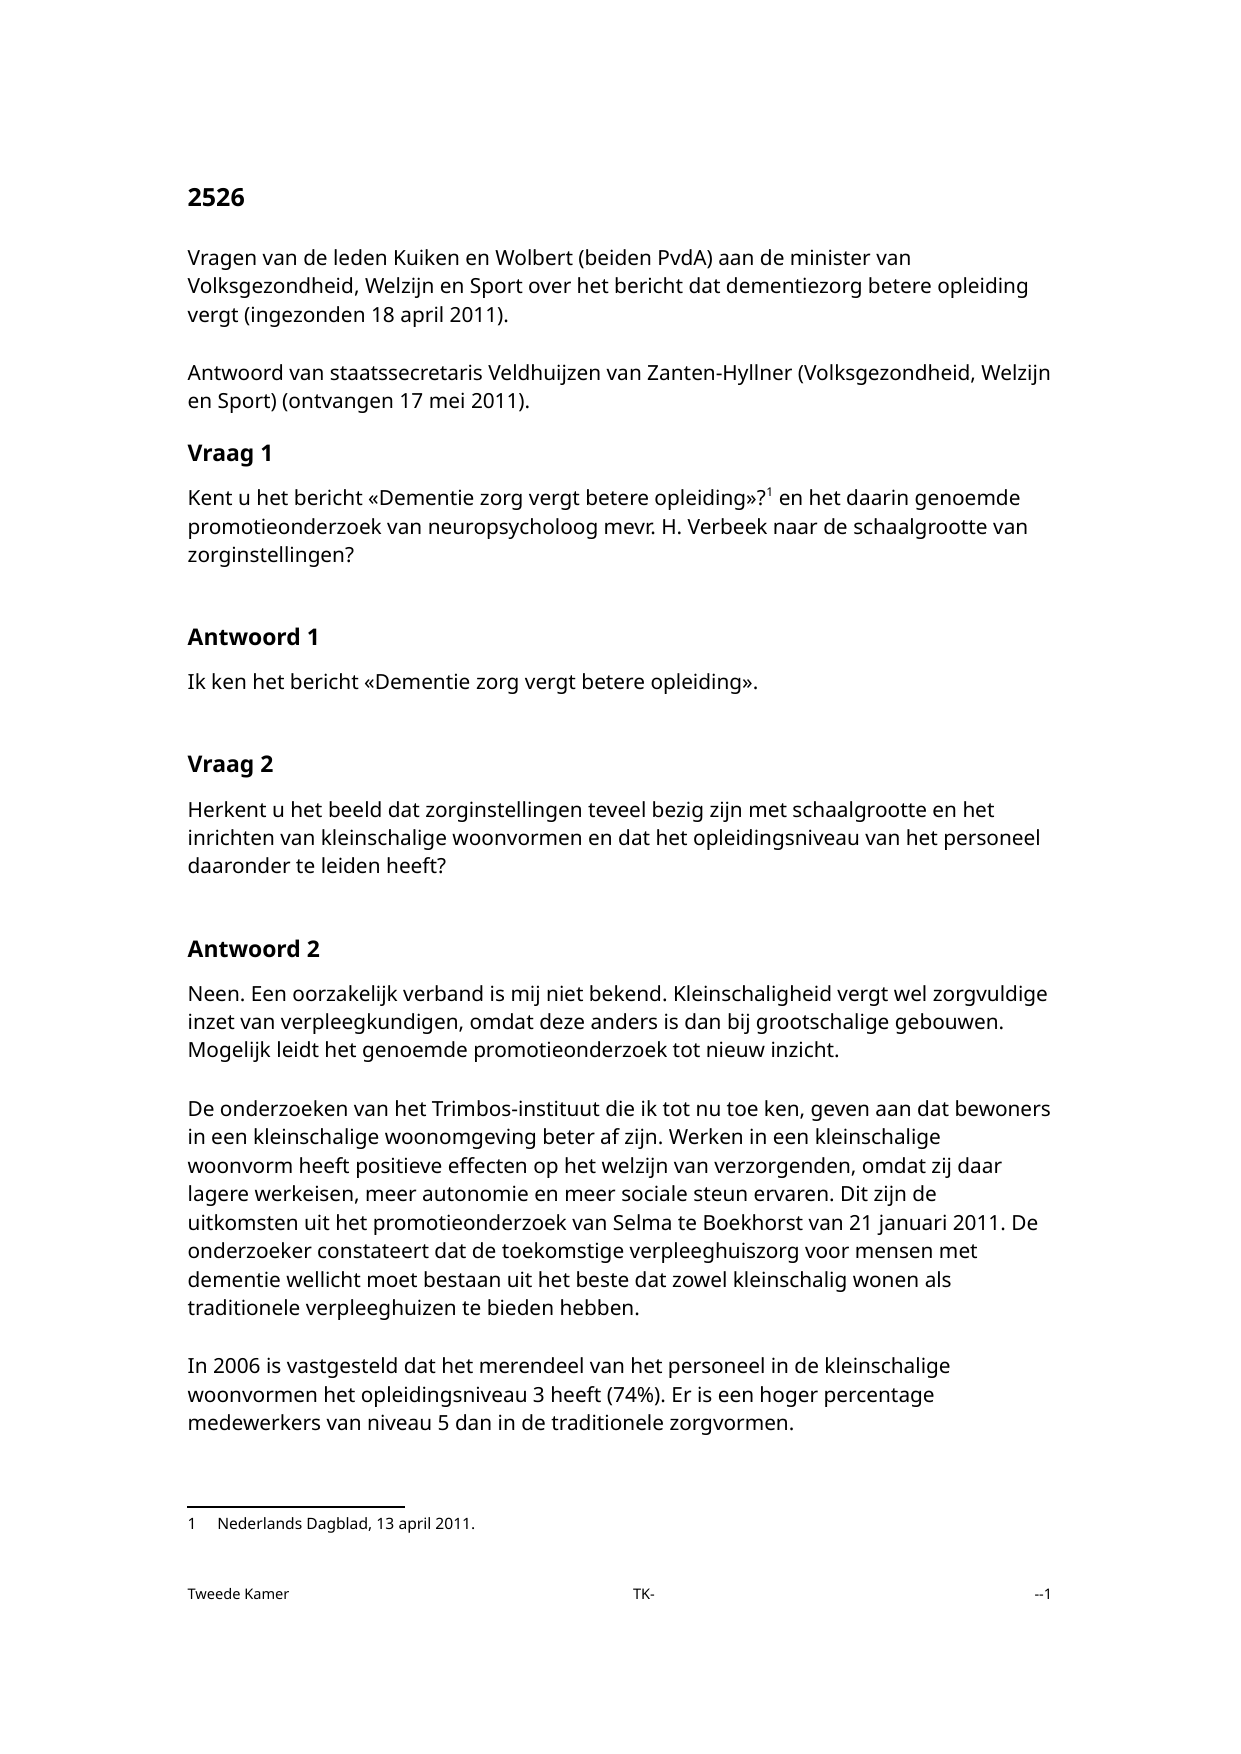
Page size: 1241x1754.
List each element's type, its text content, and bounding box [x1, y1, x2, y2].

text De onderzoeken van het Trimbos-instituut die ik tot nu toe ken, geven aan dat bewoners in een kleinschalige woonomgeving beter af zijn. Werken in een kleinschalige woonvorm heeft positieve effecten op het welzijn van verzorgenden, omdat zij daar lagere werkeisen, meer autonomie en meer sociale steun ervaren. Dit zijn de uitkomsten uit het promotieonderzoek van Selma te Boekhorst van 21 januari 2011. De onderzoeker constateert dat de toekomstige verpleeghuiszorg voor mensen met dementie wellicht moet bestaan uit het beste dat zowel kleinschalig wonen als traditionele verpleeghuizen te bieden hebben. [187, 1094, 1053, 1322]
text Neen. Een oorzakelijk verband is mij niet bekend. Kleinschaligheid vergt wel zorgvuldige inzet van verpleegkundigen, omdat deze anders is dan bij grootschalige gebouwen. Mogelijk leidt het genoemde promotieonderzoek tot nieuw inzicht. [187, 979, 1053, 1064]
text Nederlands Dagblad, 13 april 2011. [187, 1506, 1053, 1534]
subtitle Antwoord 1 [187, 621, 1053, 652]
subtitle Vraag 1 [187, 437, 1053, 468]
text Kent u het bericht «Dementie zorg vergt betere opleiding»? en het daarin genoemde promotieonderzoek van neuropsycholoog mevr. H. Verbeek naar de schaalgrootte van zorginstellingen? [187, 483, 1053, 569]
subtitle Vraag 2 [187, 748, 1053, 780]
text Herkent u het beeld dat zorginstellingen teveel bezig zijn met schaalgrootte en het inrichten van kleinschalige woonvormen en dat het opleidingsniveau van het personeel daaronder te leiden heeft? [187, 795, 1053, 880]
text In 2006 is vastgesteld dat het merendeel van het personeel in de kleinschalige woonvormen het opleidingsniveau 3 heeft (74%). Er is een hoger percentage medewerkers van niveau 5 dan in de traditionele zorgvormen. [187, 1352, 1053, 1437]
text Antwoord van staatssecretaris Veldhuijzen van Zanten-Hyllner (Volksgezondheid, Welzijn en Sport) (ontvangen 17 mei 2011). [187, 358, 1053, 415]
text Vragen van de leden Kuiken en Wolbert (beiden PvdA) aan de minister van Volksgezondheid, Welzijn en Sport over het bericht dat dementiezorg betere opleiding vergt (ingezonden 18 april 2011). [187, 243, 1053, 328]
text Ik ken het bericht «Dementie zorg vergt betere opleiding». [187, 667, 1053, 696]
subtitle Antwoord 2 [187, 932, 1053, 964]
text 2526 [187, 179, 1053, 213]
